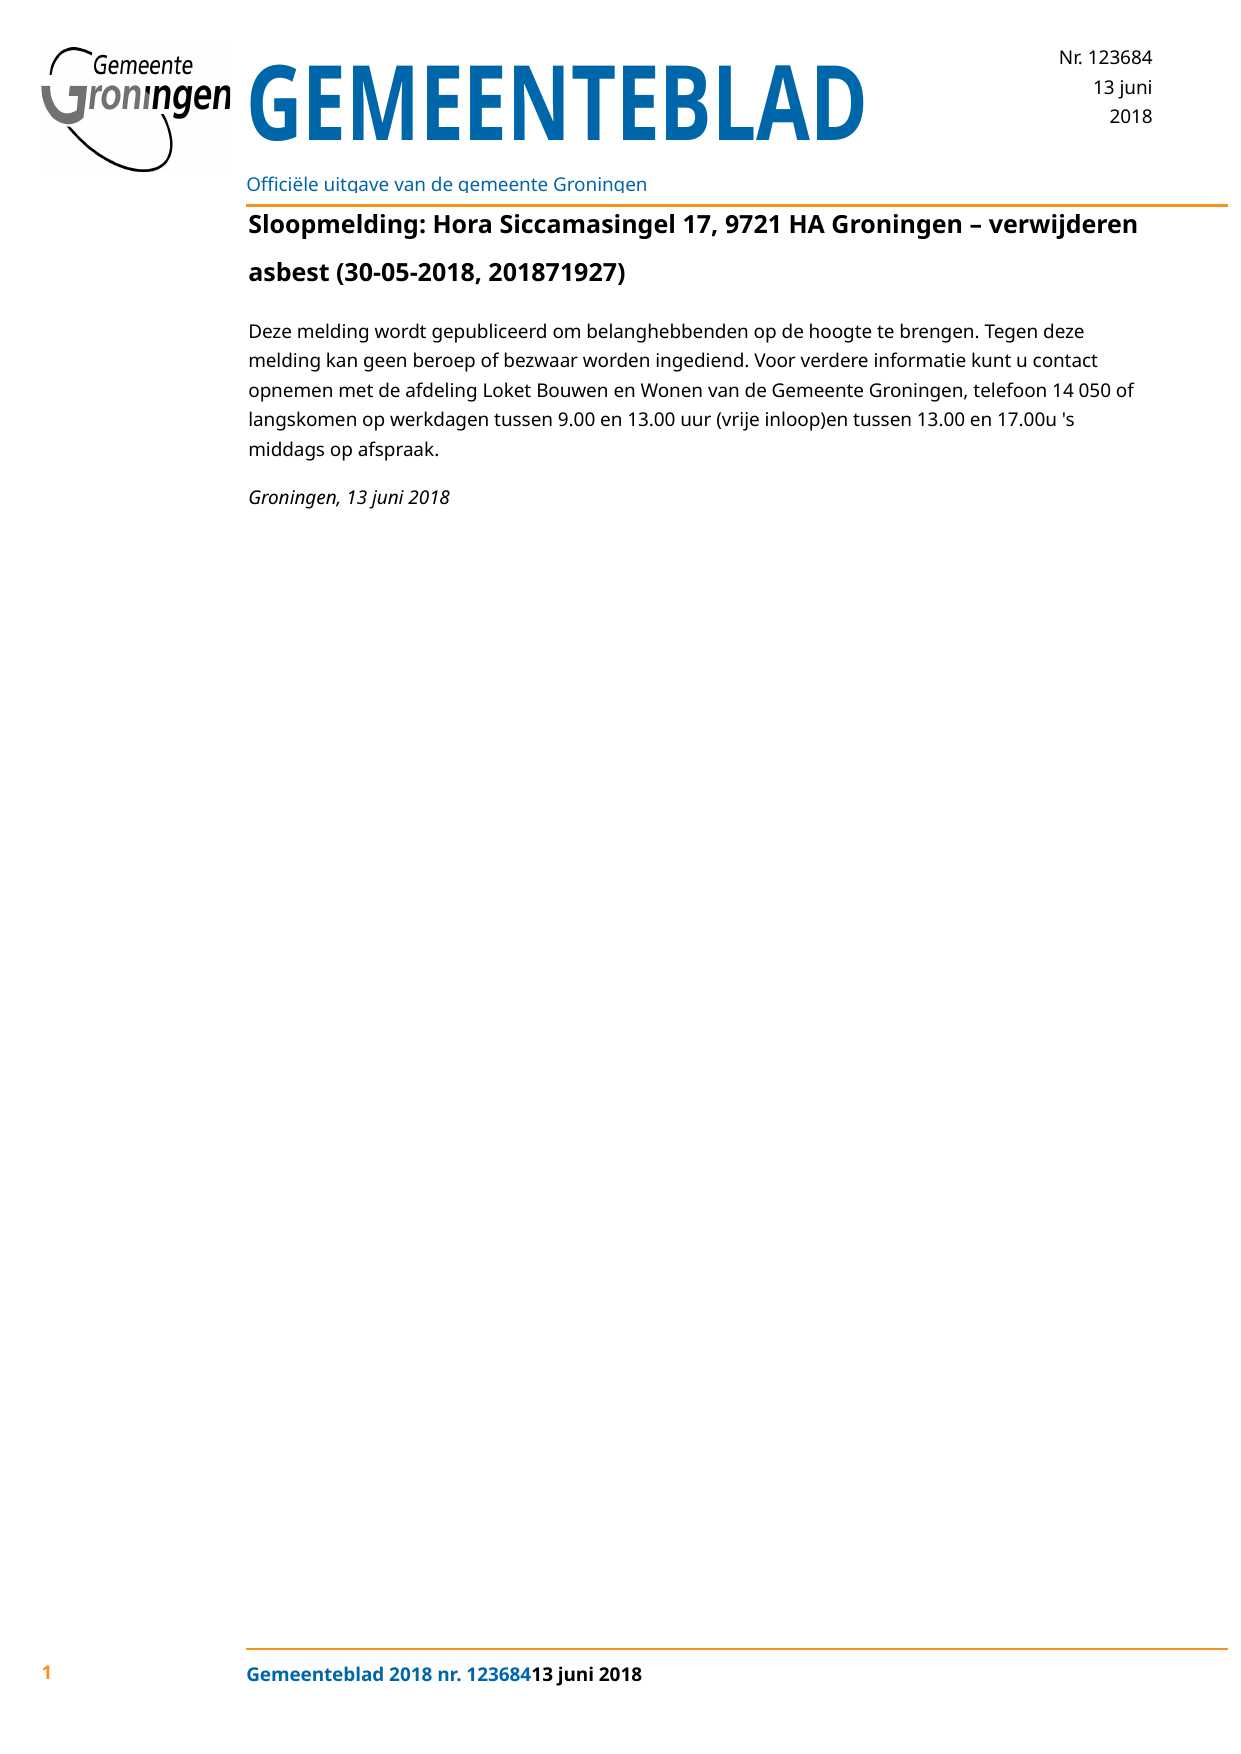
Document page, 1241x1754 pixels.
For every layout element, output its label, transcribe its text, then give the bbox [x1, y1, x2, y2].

text Deze melding wordt gepubliceerd om belanghebbenden op de hoogte te brengen. Tegen deze melding kan geen beroep of bezwaar worden ingediend. Voor verdere informatie kunt u contact opnemen met de afdeling Loket Bouwen en Wonen van de Gemeente Groningen, telefoon 14 050 of langskomen op werkdagen tussen 9.00 en 13.00 uur (vrije inloop)en tussen 13.00 en 17.00u 's middags op afspraak. [248, 318, 1152, 462]
text Groningen, 13 juni 2018 [248, 484, 1152, 510]
picture [41, 47, 231, 172]
text Sloopmelding: Hora Siccamasingel 17, 9721 HA Groningen – verwijderen asbest (30-05-2018, 201871927) [248, 207, 1152, 288]
